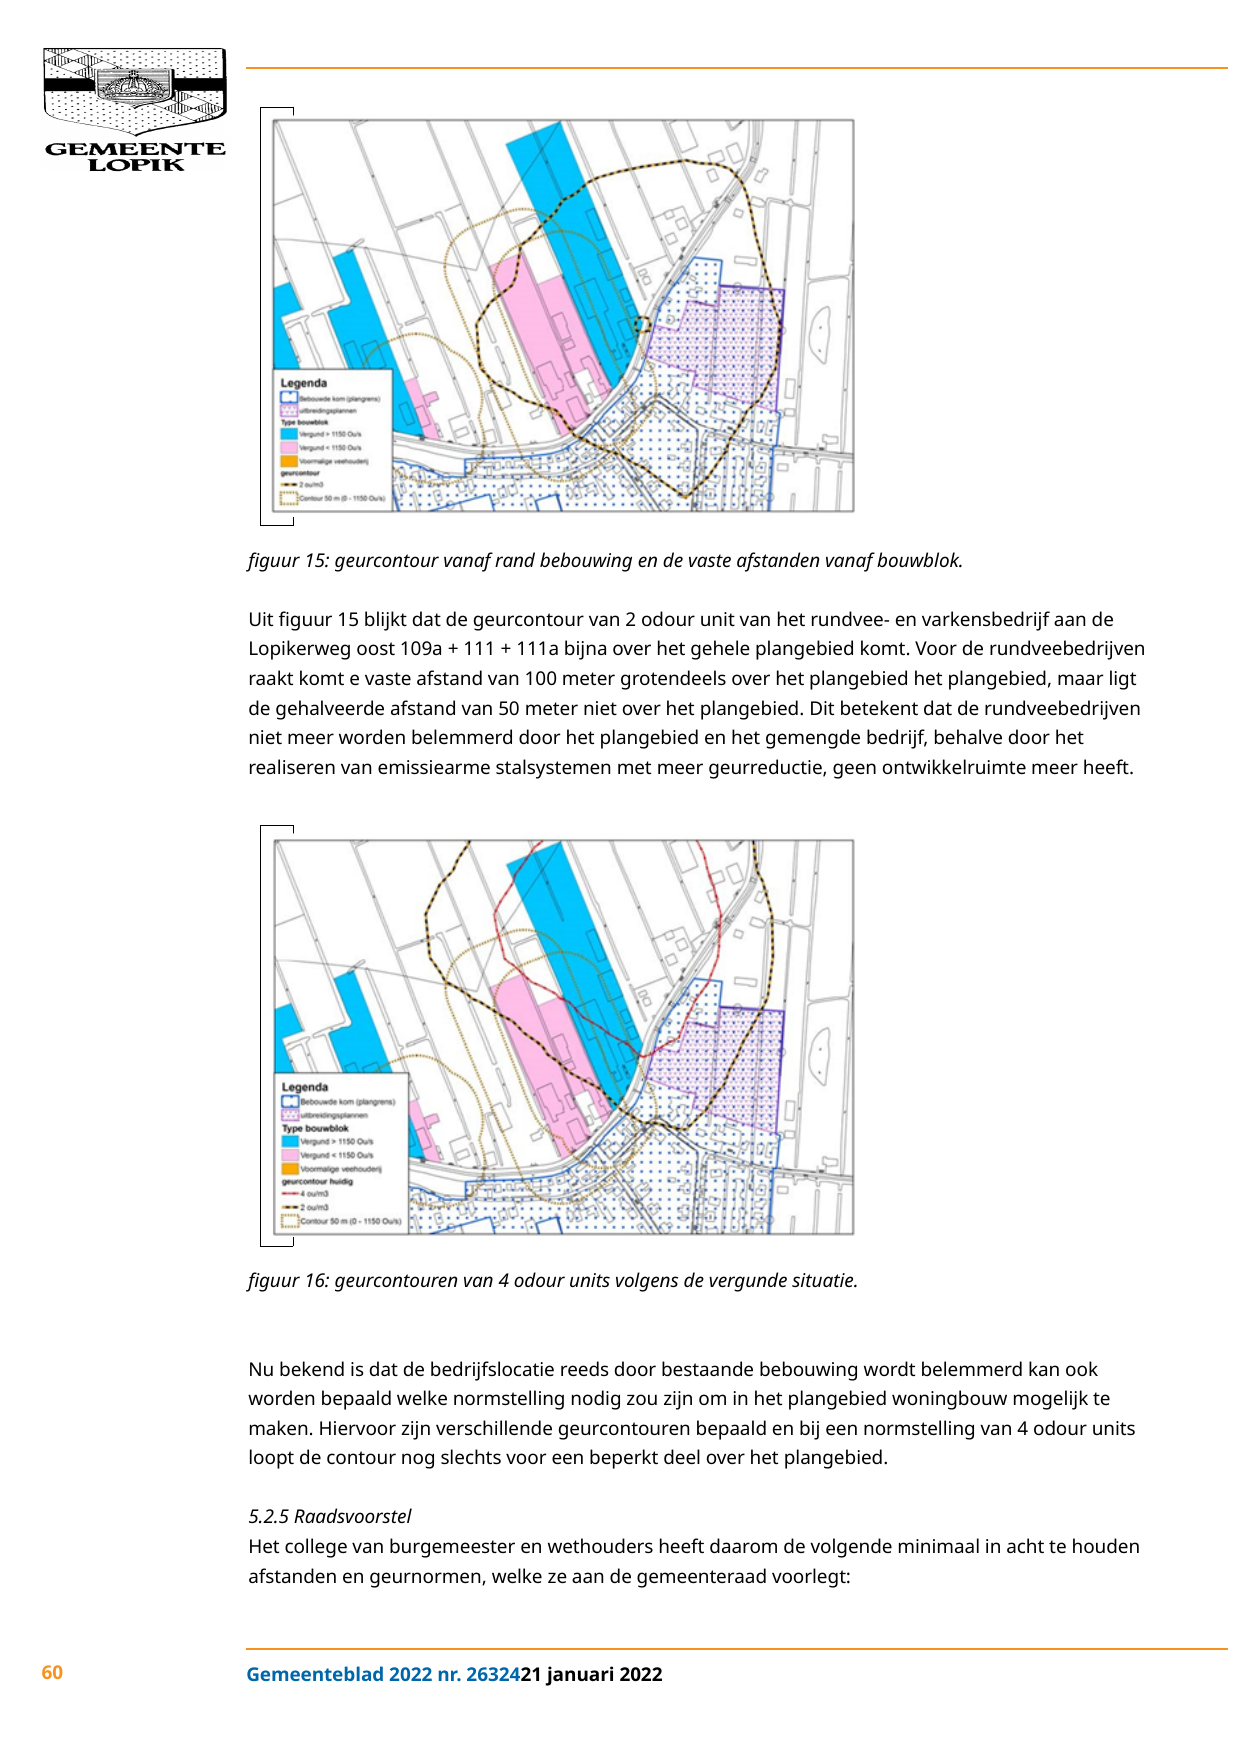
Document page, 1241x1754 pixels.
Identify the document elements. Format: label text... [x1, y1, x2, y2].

text figuur 16: geurcontouren van 4 odour units volgens de vergunde situatie. [248, 1267, 1152, 1293]
text Nu bekend is dat de bedrijfslocatie reeds door bestaande bebouwing wordt belemmerd kan ook worden bepaald welke normstelling nodig zou zijn om in het plangebied woningbouw mogelijk te maken. Hiervoor zijn verschillende geurcontouren bepaald en bij een normstelling van 4 odour units loopt de contour nog slechts voor een beperkt deel over het plangebied. [248, 1356, 1152, 1470]
text figuur 15: geurcontour vanaf rand bebouwing en de vaste afstanden vanaf bouwblok. [248, 547, 1152, 573]
picture [41, 47, 231, 172]
text Het college van burgemeester en wethouders heeft daarom de volgende minimaal in acht te houden afstanden en geurnormen, welke ze aan de gemeenteraad voorlegt: [248, 1533, 1152, 1588]
picture [268, 115, 860, 517]
picture [268, 833, 860, 1237]
text Uit figuur 15 blijkt dat de geurcontour van 2 odour unit van het rundvee- en varkensbedrijf aan de Lopikerweg oost 109a + 111 + 111a bijna over het gehele plangebied komt. Voor de rundveebedrijven raakt komt e vaste afstand van 100 meter grotendeels over het plangebied het plangebied, maar ligt de gehalveerde afstand van 50 meter niet over het plangebied. Dit betekent dat de rundveebedrijven niet meer worden belemmerd door het plangebied en het gemengde bedrijf, behalve door het realiseren van emissiearme stalsystemen met meer geurreductie, geen ontwikkelruimte meer heeft. [248, 606, 1152, 780]
text 5.2.5 Raadsvoorstel [248, 1504, 1152, 1529]
